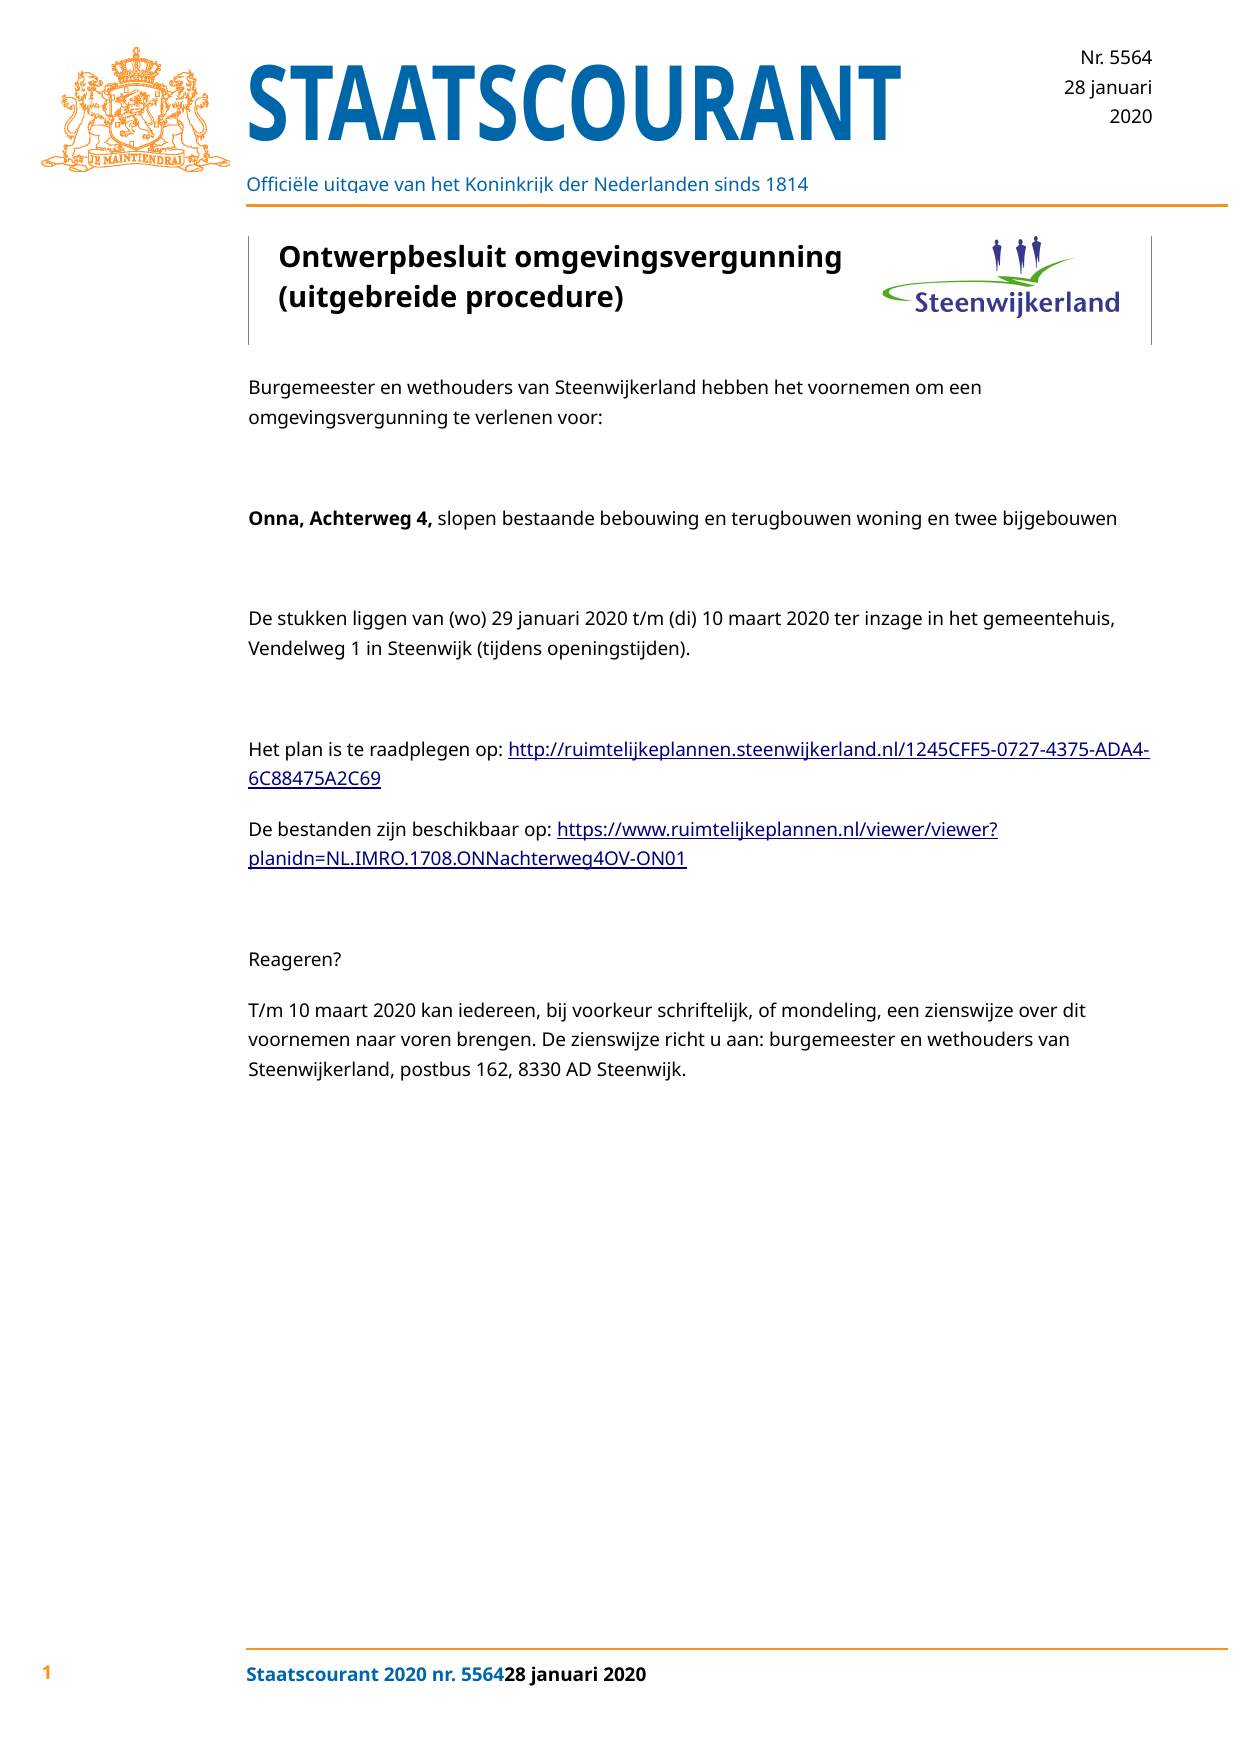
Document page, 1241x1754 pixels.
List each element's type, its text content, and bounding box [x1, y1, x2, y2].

text Reageren? [248, 946, 1152, 972]
text De stukken liggen van (wo) 29 januari 2020 t/m (di) 10 maart 2020 ter inzage in het gemeentehuis, Vendelweg 1 in Steenwijk (tijdens openingstijden). [248, 606, 1152, 661]
text T/m 10 maart 2020 kan iedereen, bij voorkeur schriftelijk, of mondeling, een zienswijze over dit voornemen naar voren brengen. De zienswijze richt u aan: burgemeester en wethouders van Steenwijkerland, postbus 162, 8330 AD Steenwijk. [248, 997, 1152, 1082]
picture [882, 236, 1119, 318]
table_header Ontwerpbesluit omgevingsvergunning (uitgebreide procedure) [249, 236, 850, 345]
text Onna, Achterweg 4, slopen bestaande bebouwing en terugbouwen woning en twee bijgebouwen [248, 505, 1152, 530]
picture [41, 47, 231, 172]
table_header [850, 236, 1151, 345]
text Burgemeester en wethouders van Steenwijkerland hebben het voornemen om een omgevingsvergunning te verlenen voor: [248, 374, 1152, 429]
text Het plan is te raadplegen op: http://ruimtelijkeplannen.steenwijkerland.nl/1245CFF5-0727-4375-ADA4-6C88475A2C69 [248, 736, 1152, 791]
text De bestanden zijn beschikbaar op: https://www.ruimtelijkeplannen.nl/viewer/viewer?planidn=NL.IMRO.1708.ONNachterweg4OV-ON01 [248, 816, 1152, 871]
